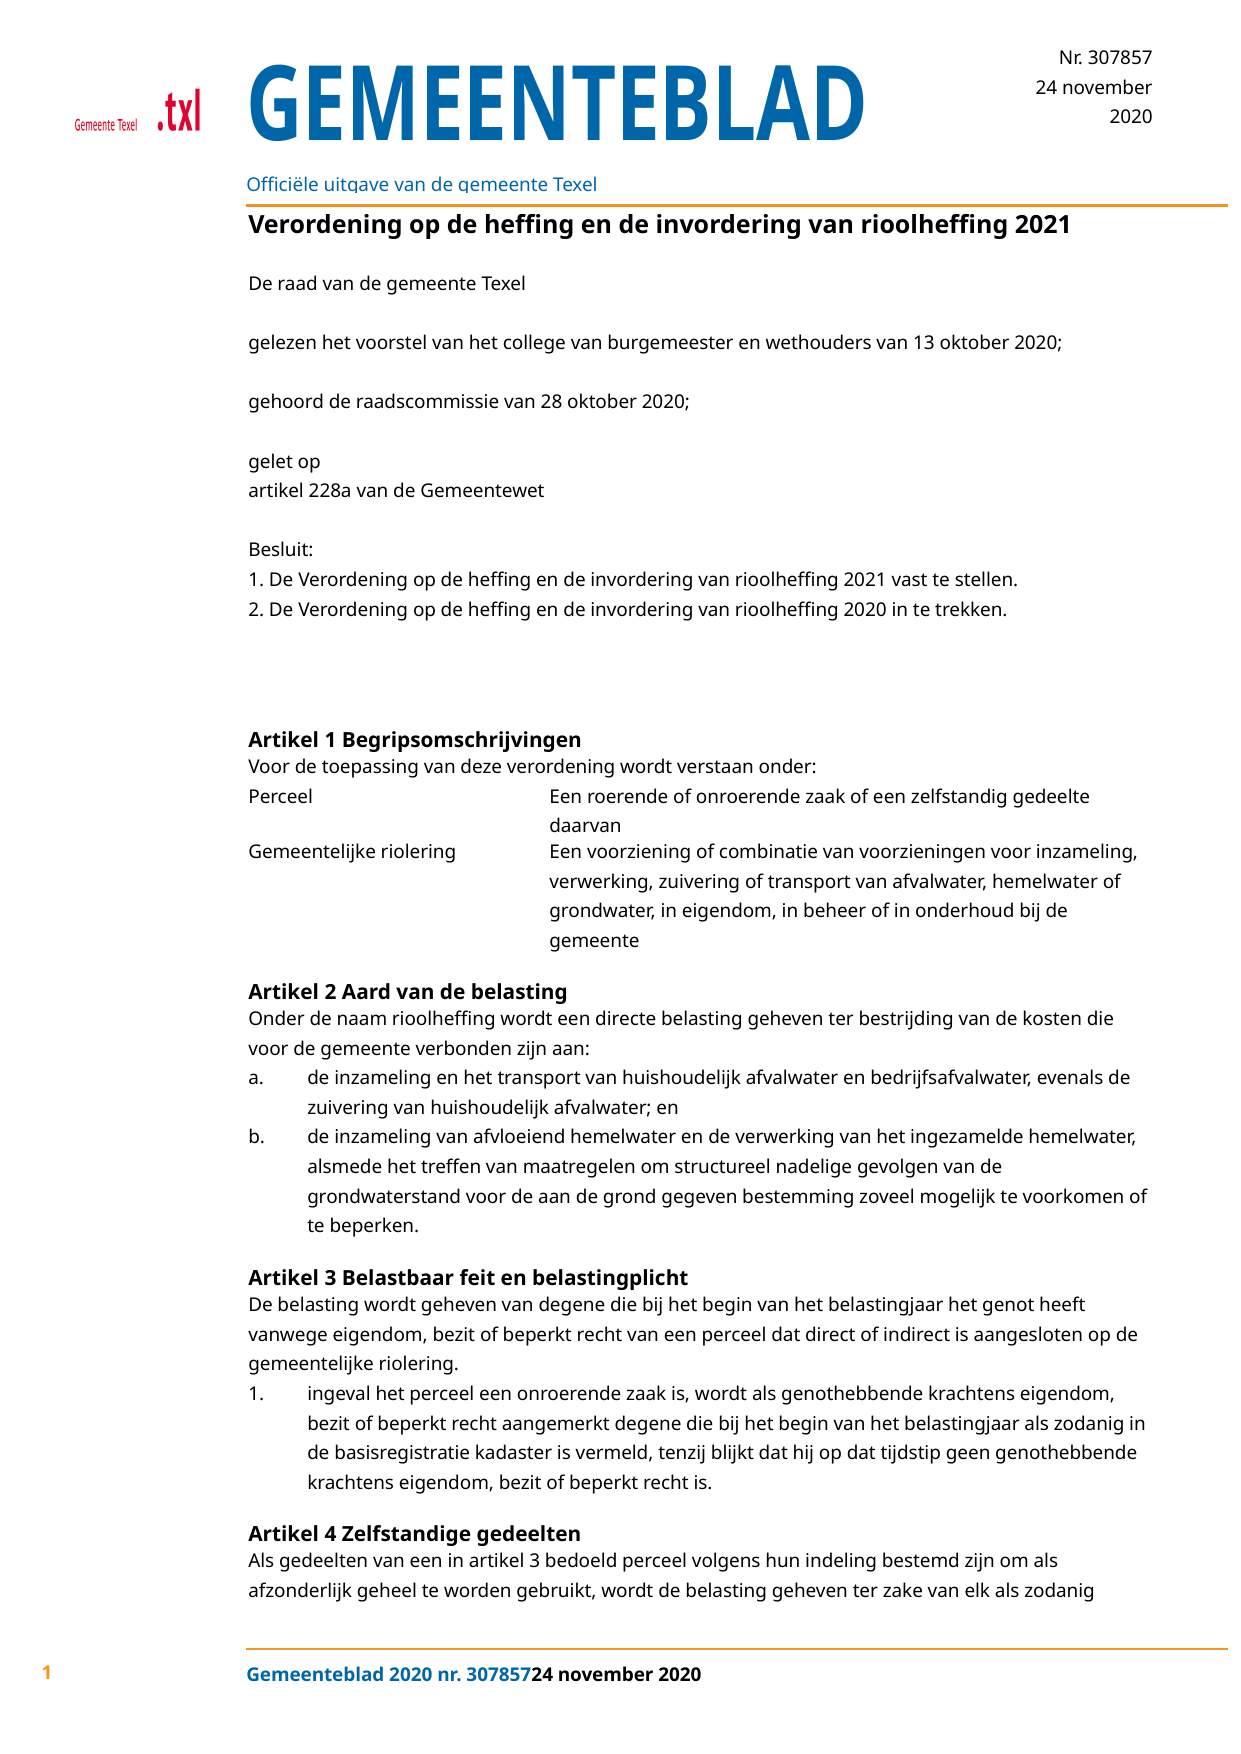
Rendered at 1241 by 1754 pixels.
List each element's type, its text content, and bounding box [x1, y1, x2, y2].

list de inzameling van afvloeiend hemelwater en de verwerking van het ingezamelde hemelwater, alsmede het treffen van maatregelen om structureel nadelige gevolgen van de grondwaterstand voor de aan de grond gegeven bestemming zoveel mogelijk te voorkomen of te beperken. [248, 1124, 1152, 1238]
list de inzameling en het transport van huishoudelijk afvalwater en bedrijfsafvalwater, evenals de zuivering van huishoudelijk afvalwater; en [248, 1064, 1152, 1120]
text gehoord de raadscommissie van 28 oktober 2020; [248, 389, 1152, 414]
table_header Perceel [248, 783, 549, 838]
text Artikel 3 Belastbaar feit en belastingplicht [248, 1263, 1152, 1291]
text Verordening op de heffing en de invordering van rioolheffing 2021 [248, 207, 1152, 241]
text Artikel 4 Zelfstandige gedeelten [248, 1519, 1152, 1548]
text Artikel 1 Begripsomschrijvingen [248, 725, 1152, 753]
text 1. De Verordening op de heffing en de invordering van rioolheffing 2021 vast te stellen. [248, 566, 1152, 592]
text Als gedeelten van een in artikel 3 bedoeld perceel volgens hun indeling bestemd zijn om als afzonderlijk geheel te worden gebruikt, wordt de belasting geheven ter zake van elk als zodanig [248, 1548, 1152, 1603]
table_header Een roerende of onroerende zaak of een zelfstandig gedeelte daarvan [549, 783, 1152, 838]
text Voor de toepassing van deze verordening wordt verstaan onder: [248, 753, 1152, 779]
text gelet op [248, 448, 1152, 473]
text De raad van de gemeente Texel [248, 270, 1152, 296]
text Artikel 2 Aard van de belasting [248, 977, 1152, 1005]
text gelezen het voorstel van het college van burgemeester en wethouders van 13 oktober 2020; [248, 329, 1152, 355]
picture [41, 47, 231, 172]
text De belasting wordt geheven van degene die bij het begin van het belastingjaar het genot heeft vanwege eigendom, bezit of beperkt recht van een perceel dat direct of indirect is aangesloten op de gemeentelijke riolering. [248, 1291, 1152, 1376]
text Besluit: [248, 537, 1152, 562]
list ingeval het perceel een onroerende zaak is, wordt als genothebbende krachtens eigendom, bezit of beperkt recht aangemerkt degene die bij het begin van het belastingjaar als zodanig in de basisregistratie kadaster is vermeld, tenzij blijkt dat hij op dat tijdstip geen genothebbende krachtens eigendom, bezit of beperkt recht is. [248, 1380, 1152, 1494]
text artikel 228a van de Gemeentewet [248, 477, 1152, 503]
text Onder de naam rioolheffing wordt een directe belasting geheven ter bestrijding van de kosten die voor de gemeente verbonden zijn aan: [248, 1005, 1152, 1061]
table_cell Een voorziening of combinatie van voorzieningen voor inzameling, verwerking, zuivering of transport van afvalwater, hemelwater of grondwater, in eigendom, in beheer of in onderhoud bij de gemeente [549, 839, 1152, 953]
table_cell Gemeentelijke riolering [248, 839, 549, 953]
text 2. De Verordening op de heffing en de invordering van rioolheffing 2020 in te trekken. [248, 596, 1152, 621]
